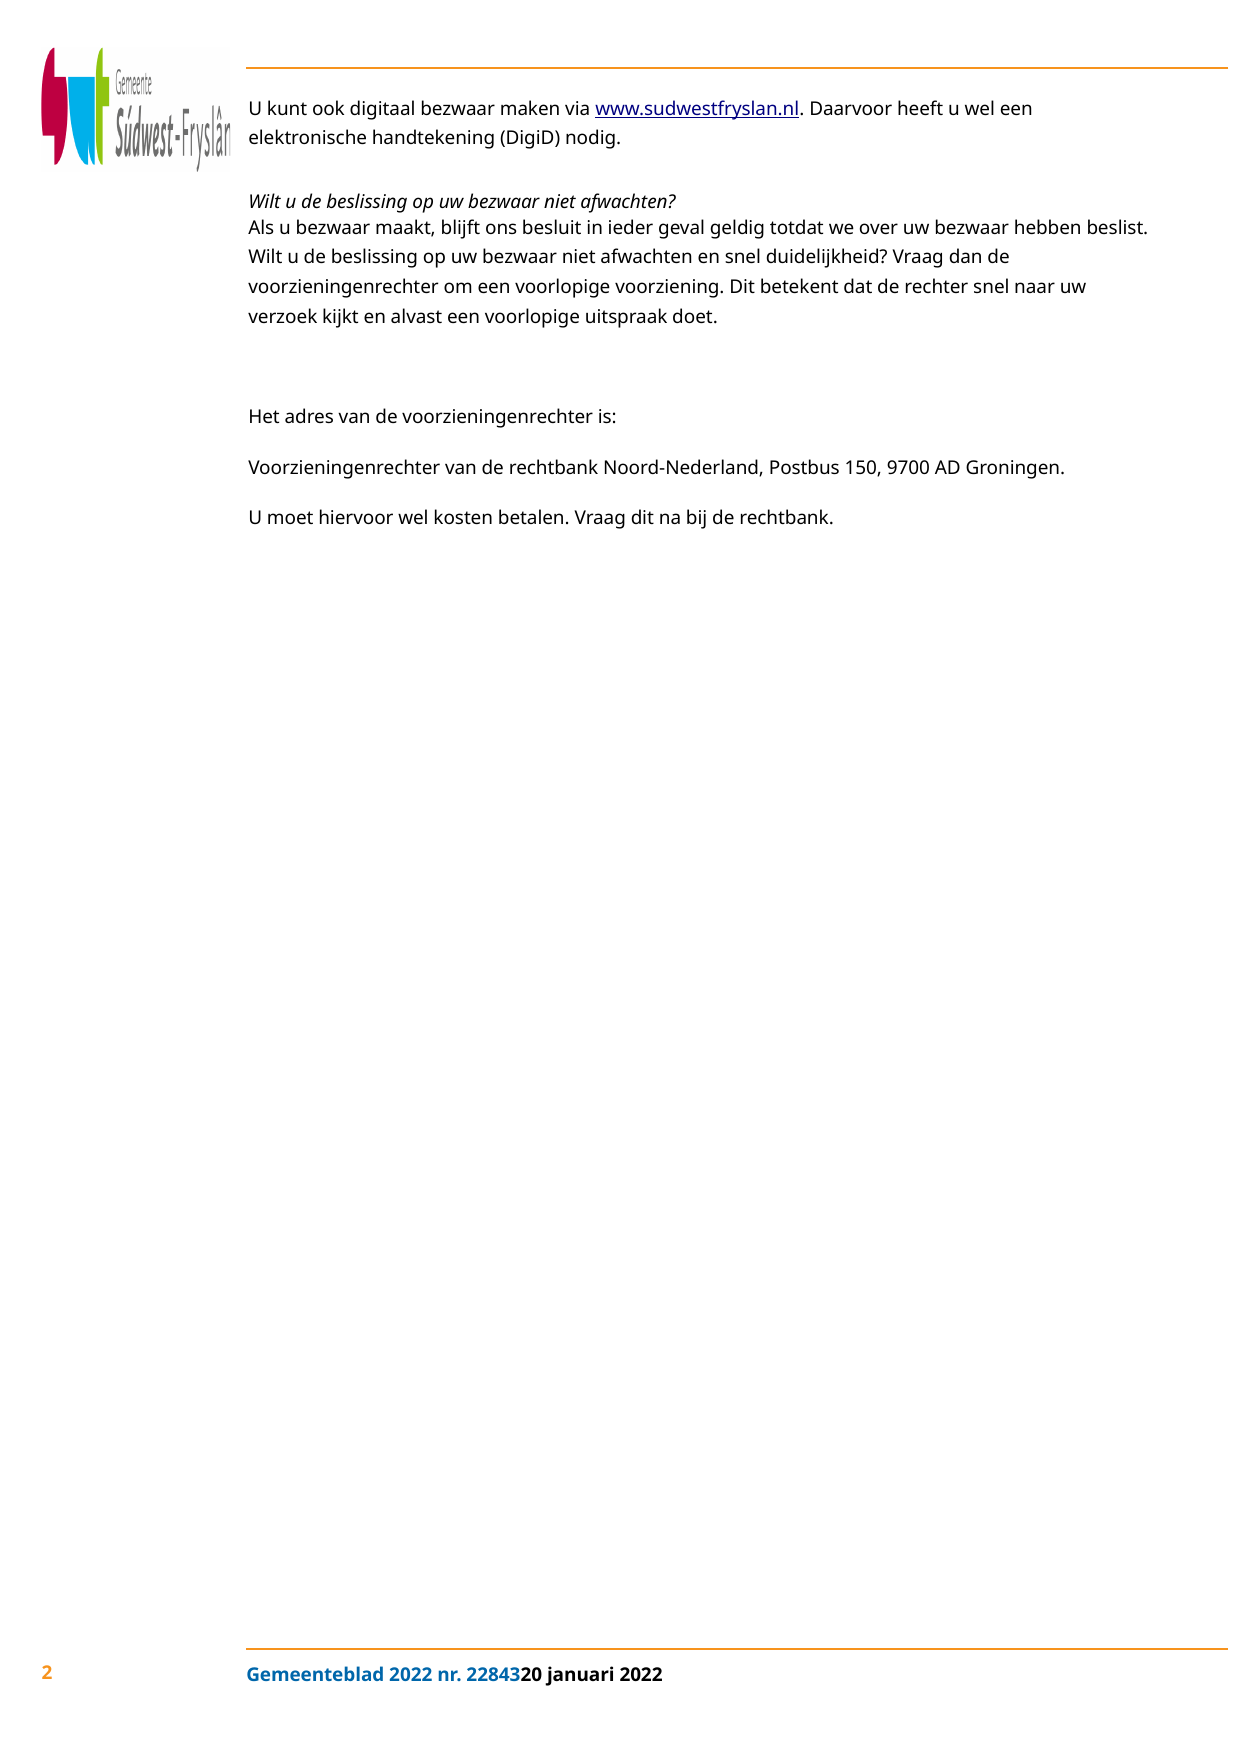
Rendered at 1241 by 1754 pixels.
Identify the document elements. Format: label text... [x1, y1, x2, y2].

text Voorzieningenrechter van de rechtbank Noord-Nederland, Postbus 150, 9700 AD Groningen. [248, 454, 1152, 480]
text Het adres van de voorzieningenrechter is: [248, 404, 1152, 429]
text U kunt ook digitaal bezwaar maken via www.sudwestfryslan.nl. Daarvoor heeft u wel een elektronische handtekening (DigiD) nodig. [248, 95, 1152, 150]
text Wilt u de beslissing op uw bezwaar niet afwachten? [248, 188, 1152, 214]
text U moet hiervoor wel kosten betalen. Vraag dit na bij de rechtbank. [248, 504, 1152, 530]
picture [41, 47, 231, 172]
text Als u bezwaar maakt, blijft ons besluit in ieder geval geldig totdat we over uw bezwaar hebben beslist. Wilt u de beslissing op uw bezwaar niet afwachten en snel duidelijkheid? Vraag dan de voorzieningenrechter om een voorlopige voorziening. Dit betekent dat de rechter snel naar uw verzoek kijkt en alvast een voorlopige uitspraak doet. [248, 214, 1152, 328]
